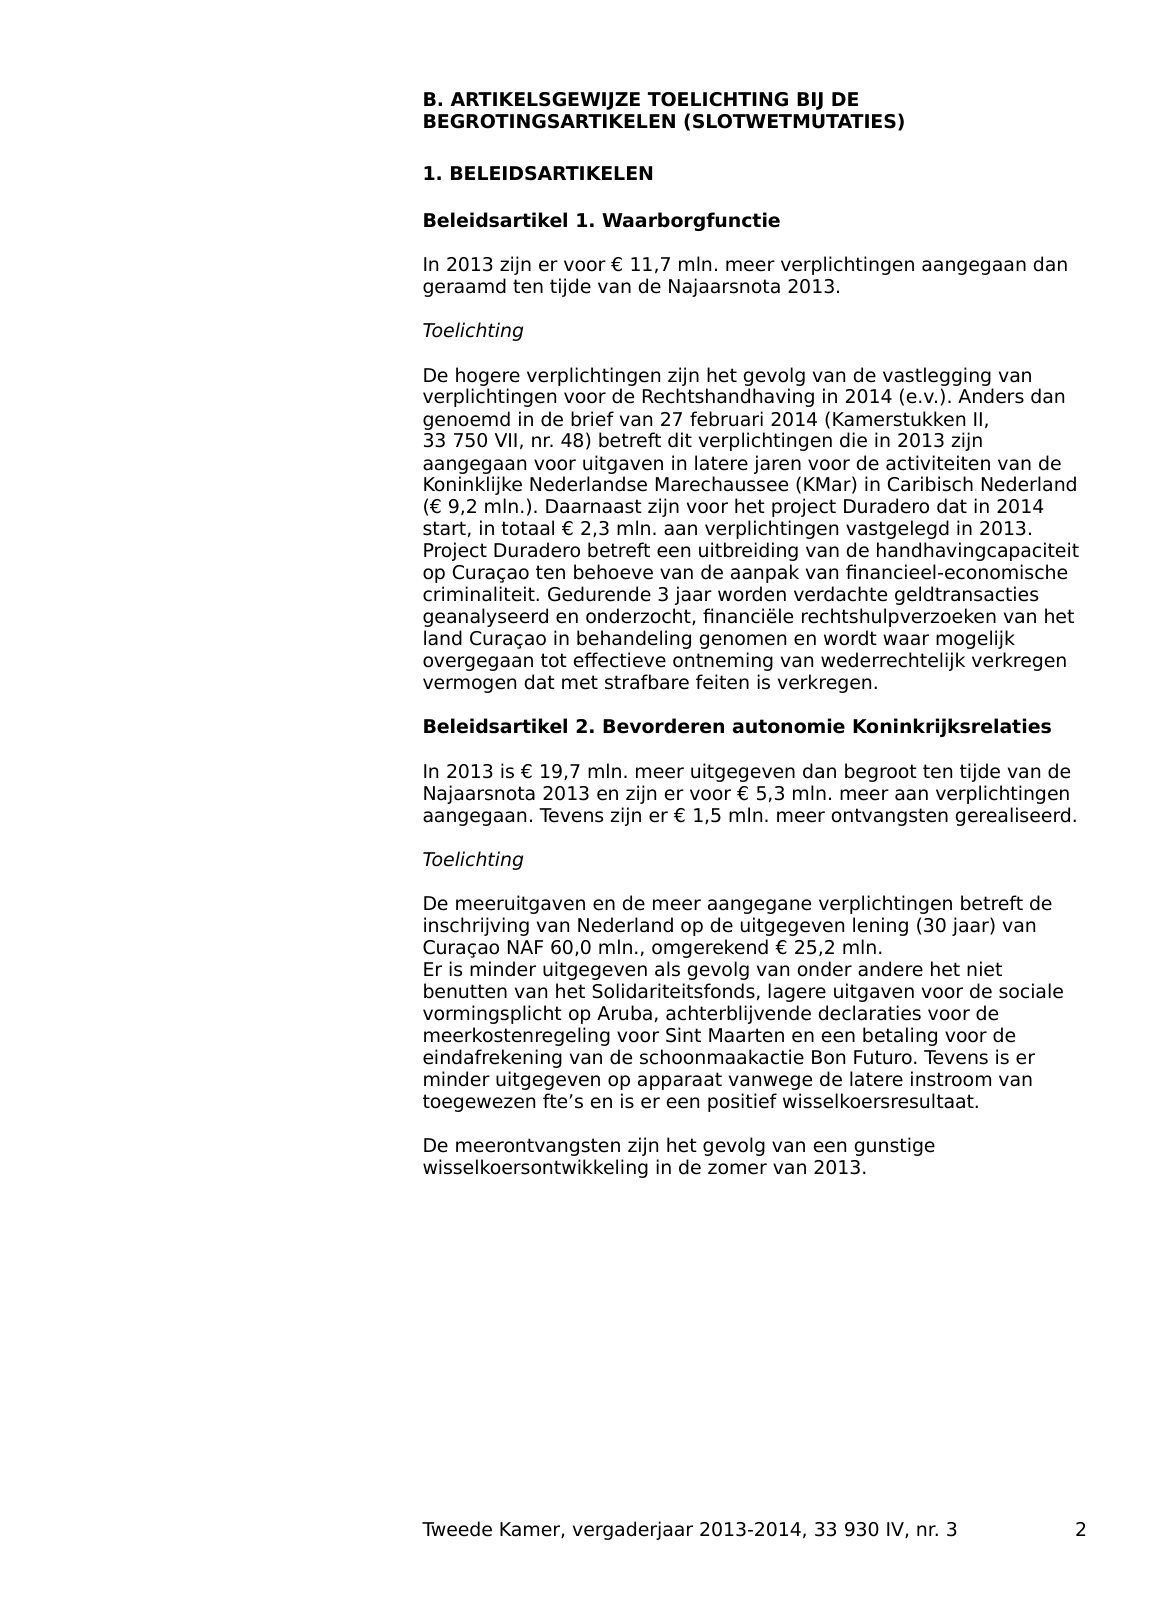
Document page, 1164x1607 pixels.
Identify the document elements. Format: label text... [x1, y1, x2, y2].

text De hogere verplichtingen zijn het gevolg van de vastlegging van verplichtingen voor de Rechtshandhaving in 2014 (e.v.). Anders dan genoemd in de brief van 27 februari 2014 (Kamerstukken II, 33 750 VII, nr. 48) betreft dit verplichtingen die in 2013 zijn aangegaan voor uitgaven in latere jaren voor de activiteiten van de Koninklijke Nederlandse Marechaussee (KMar) in Caribisch Nederland (€ 9,2 mln.). Daarnaast zijn voor het project Duradero dat in 2014 start, in totaal € 2,3 mln. aan verplichtingen vastgelegd in 2013. Project Duradero betreft een uitbreiding van de handhavingcapaciteit op Curaçao ten behoeve van de aanpak van financieel-economische criminaliteit. Gedurende 3 jaar worden verdachte geldtransacties geanalyseerd en onderzocht, financiële rechtshulpverzoeken van het land Curaçao in behandeling genomen en wordt waar mogelijk overgegaan tot effectieve ontneming van wederrechtelijk verkregen vermogen dat met strafbare feiten is verkregen. [422, 364, 1087, 694]
subtitle B. ARTIKELSGEWIJZE TOELICHTING BIJ DE BEGROTINGSARTIKELEN (SLOTWETMUTATIES) [422, 89, 1087, 133]
subtitle 1. BELEIDSARTIKELEN [422, 163, 1087, 185]
subtitle Toelichting [422, 849, 1087, 871]
text De meerontvangsten zijn het gevolg van een gunstige wisselkoersontwikkeling in de zomer van 2013. [422, 1135, 1087, 1179]
text In 2013 is € 19,7 mln. meer uitgegeven dan begroot ten tijde van de Najaarsnota 2013 en zijn er voor € 5,3 mln. meer aan verplichtingen aangegaan. Tevens zijn er € 1,5 mln. meer ontvangsten gerealiseerd. [422, 761, 1087, 826]
subtitle Beleidsartikel 1. Waarborgfunctie [422, 210, 1087, 232]
text De meeruitgaven en de meer aangegane verplichtingen betreft de inschrijving van Nederland op de uitgegeven lening (30 jaar) van Curaçao NAF 60,0 mln., omgerekend € 25,2 mln. [422, 893, 1087, 959]
text Er is minder uitgegeven als gevolg van onder andere het niet benutten van het Solidariteitsfonds, lagere uitgaven voor de sociale vormingsplicht op Aruba, achterblijvende declaraties voor de meerkostenregeling voor Sint Maarten en een betaling voor de eindafrekening van de schoonmaakactie Bon Futuro. Tevens is er minder uitgegeven op apparaat vanwege de latere instroom van toegewezen fte’s en is er een positief wisselkoersresultaat. [422, 959, 1087, 1113]
subtitle Beleidsartikel 2. Bevorderen autonomie Koninkrijksrelaties [422, 716, 1087, 738]
text In 2013 zijn er voor € 11,7 mln. meer verplichtingen aangegaan dan geraamd ten tijde van de Najaarsnota 2013. [422, 254, 1087, 298]
subtitle Toelichting [422, 320, 1087, 342]
